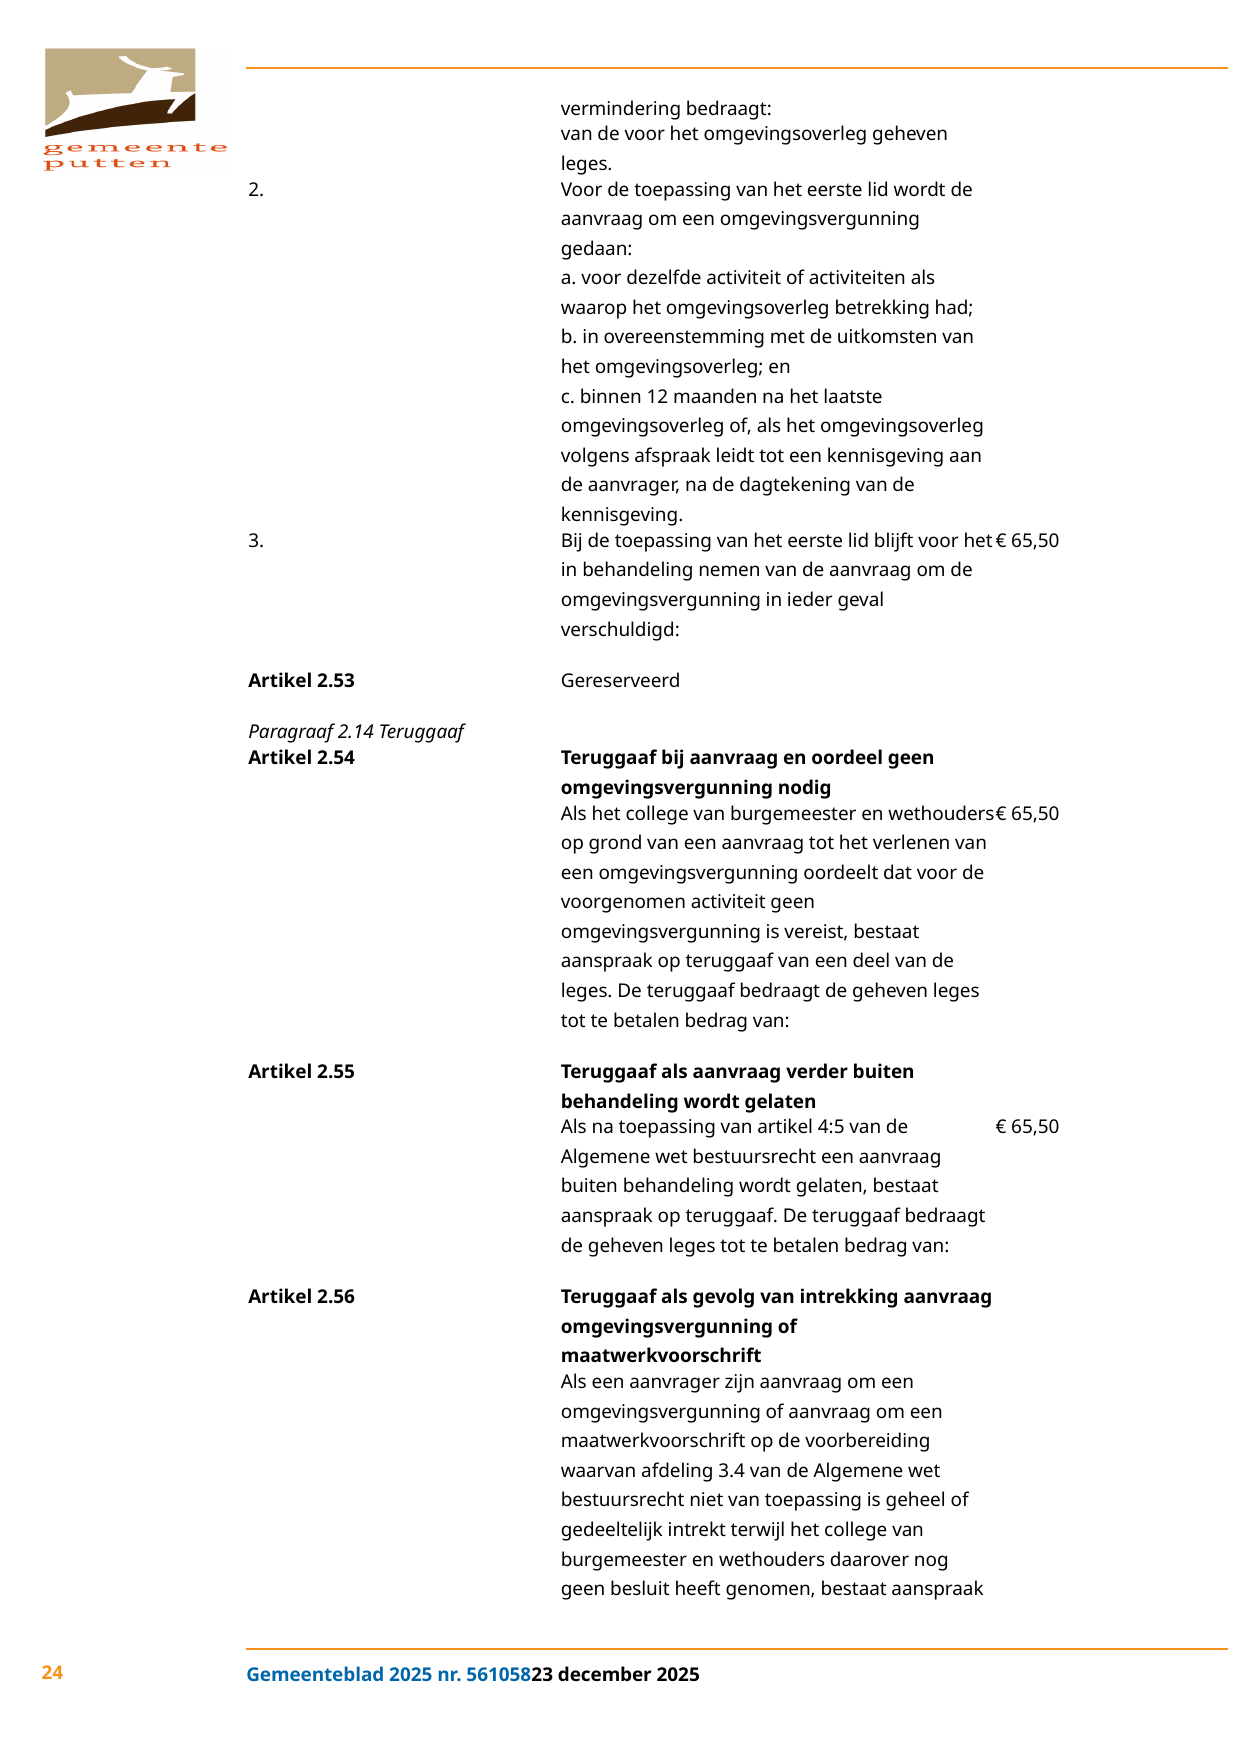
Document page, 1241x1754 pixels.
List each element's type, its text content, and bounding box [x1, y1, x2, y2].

table_cell 3. [248, 527, 404, 641]
table_cell [995, 1283, 1152, 1368]
table_cell 2. [248, 176, 404, 527]
table_cell Artikel 2.54 [248, 744, 561, 800]
table_cell [995, 176, 1152, 527]
table_cell [404, 527, 561, 641]
table_cell van de voor het omgevingsoverleg geheven leges. [561, 121, 995, 176]
table_cell Bij de toepassing van het eerste lid blijft voor het in behandeling nemen van de aanvraag om de omgevingsvergunning in ieder geval verschuldigd: [561, 527, 995, 641]
table_cell [995, 1058, 1152, 1113]
table_cell Voor de toepassing van het eerste lid wordt de aanvraag om een omgevingsvergunning gedaan: a. voor dezelfde activiteit of activiteiten als waarop het omgevingsoverleg betrekking had; b. in overeenstemming met de uitkomsten van het omgevingsoverleg; en c. binnen 12 maanden na het laatste omgevingsoverleg of, als het omgevingsoverleg volgens afspraak leidt tot een kennisgeving aan de aanvrager, na de dagtekening van de kennisgeving. [561, 176, 995, 527]
table_cell [248, 121, 404, 176]
table_cell [404, 121, 561, 176]
table_cell [248, 641, 561, 667]
table_cell Teruggaaf als gevolg van intrekking aanvraag omgevingsvergunning of maatwerkvoorschrift [561, 1283, 995, 1368]
table_cell Teruggaaf bij aanvraag en oordeel geen omgevingsvergunning nodig [561, 744, 995, 800]
table_cell [995, 667, 1152, 693]
table_cell Teruggaaf als aanvraag verder buiten behandeling wordt gelaten [561, 1058, 995, 1113]
table_cell Als het college van burgemeester en wethouders op grond van een aanvraag tot het verlenen van een omgevingsvergunning oordeelt dat voor de voorgenomen activiteit geen omgevingsvergunning is vereist, bestaat aanspraak op teruggaaf van een deel van de leges. De teruggaaf bedraagt de geheven leges tot te betalen bedrag van: [561, 800, 995, 1032]
table_cell [248, 693, 1152, 719]
table_cell Als een aanvrager zijn aanvraag om een omgevingsvergunning of aanvraag om een maatwerkvoorschrift op de voorbereiding waarvan afdeling 3.4 van de Algemene wet bestuursrecht niet van toepassing is geheel of gedeeltelijk intrekt terwijl het college van burgemeester en wethouders daarover nog geen besluit heeft genomen, bestaat aanspraak [561, 1368, 995, 1601]
table_cell [248, 1368, 561, 1601]
table_cell [248, 800, 561, 1032]
table_cell [248, 1033, 561, 1058]
table_cell [248, 95, 404, 121]
table_cell [248, 1114, 561, 1258]
table_cell Paragraaf 2.14 Teruggaaf [248, 719, 1152, 744]
table_cell Artikel 2.56 [248, 1283, 561, 1368]
table_cell [404, 95, 561, 121]
table_cell [561, 641, 995, 667]
table_cell vermindering bedraagt: [561, 95, 995, 121]
table_cell € 65,50 [995, 527, 1152, 641]
table_cell € 65,50 [995, 1114, 1152, 1258]
table_cell [248, 1258, 561, 1283]
table_cell [995, 1258, 1152, 1283]
table_cell [995, 641, 1152, 667]
table_cell Als na toepassing van artikel 4:5 van de Algemene wet bestuursrecht een aanvraag buiten behandeling wordt gelaten, bestaat aanspraak op teruggaaf. De teruggaaf bedraagt de geheven leges tot te betalen bedrag van: [561, 1114, 995, 1258]
table_cell [404, 176, 561, 527]
table_cell Artikel 2.55 [248, 1058, 561, 1113]
picture [41, 47, 231, 172]
table_cell [995, 95, 1152, 121]
table_cell Artikel 2.53 [248, 667, 561, 693]
table_cell € 65,50 [995, 800, 1152, 1032]
table_cell [995, 1368, 1152, 1601]
table_cell [561, 1258, 995, 1283]
table_cell Gereserveerd [561, 667, 995, 693]
table_cell [995, 744, 1152, 800]
table_cell [995, 1033, 1152, 1058]
table_cell [995, 121, 1152, 176]
table_cell [561, 1033, 995, 1058]
